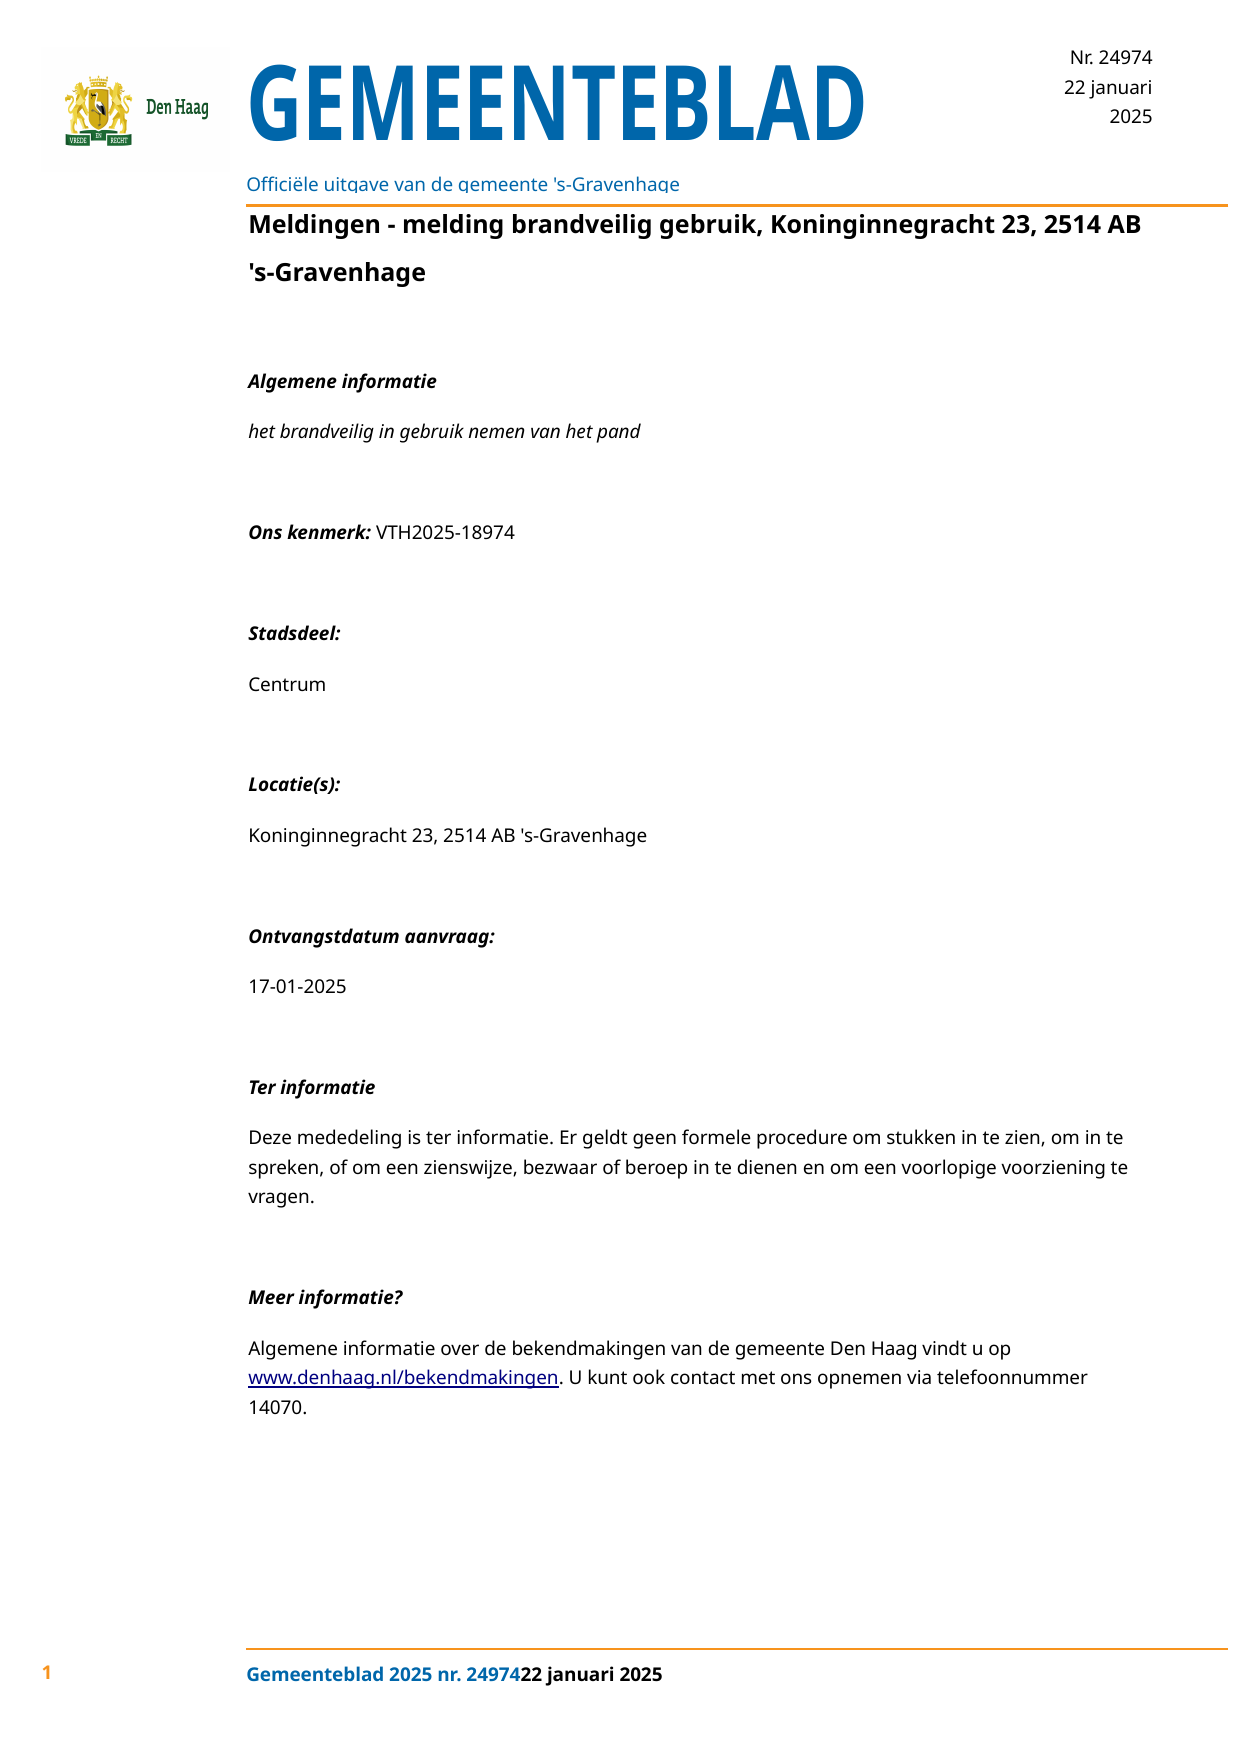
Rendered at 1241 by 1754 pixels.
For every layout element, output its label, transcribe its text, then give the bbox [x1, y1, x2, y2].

text Koninginnegracht 23, 2514 AB 's-Gravenhage [248, 822, 1152, 848]
text Centrum [248, 671, 1152, 697]
text Ons kenmerk: VTH2025-18974 [248, 519, 1152, 545]
text het brandveilig in gebruik nemen van het pand [248, 419, 1152, 444]
text Ter informatie [248, 1074, 1152, 1100]
text Meer informatie? [248, 1284, 1152, 1310]
text Locatie(s): [248, 772, 1152, 797]
text Algemene informatie over de bekendmakingen van de gemeente Den Haag vindt u op www.denhaag.nl/bekendmakingen. U kunt ook contact met ons opnemen via telefoonnummer 14070. [248, 1335, 1152, 1420]
text 17-01-2025 [248, 973, 1152, 999]
text Ontvangstdatum aanvraag: [248, 923, 1152, 949]
text Stadsdeel: [248, 620, 1152, 646]
text Meldingen - melding brandveilig gebruik, Koninginnegracht 23, 2514 AB 's-Gravenhage [248, 207, 1152, 288]
text Algemene informatie [248, 368, 1152, 394]
text Deze mededeling is ter informatie. Er geldt geen formele procedure om stukken in te zien, om in te spreken, of om een zienswijze, bezwaar of beroep in te dienen en om een voorlopige voorziening te vragen. [248, 1124, 1152, 1209]
picture [41, 47, 231, 172]
